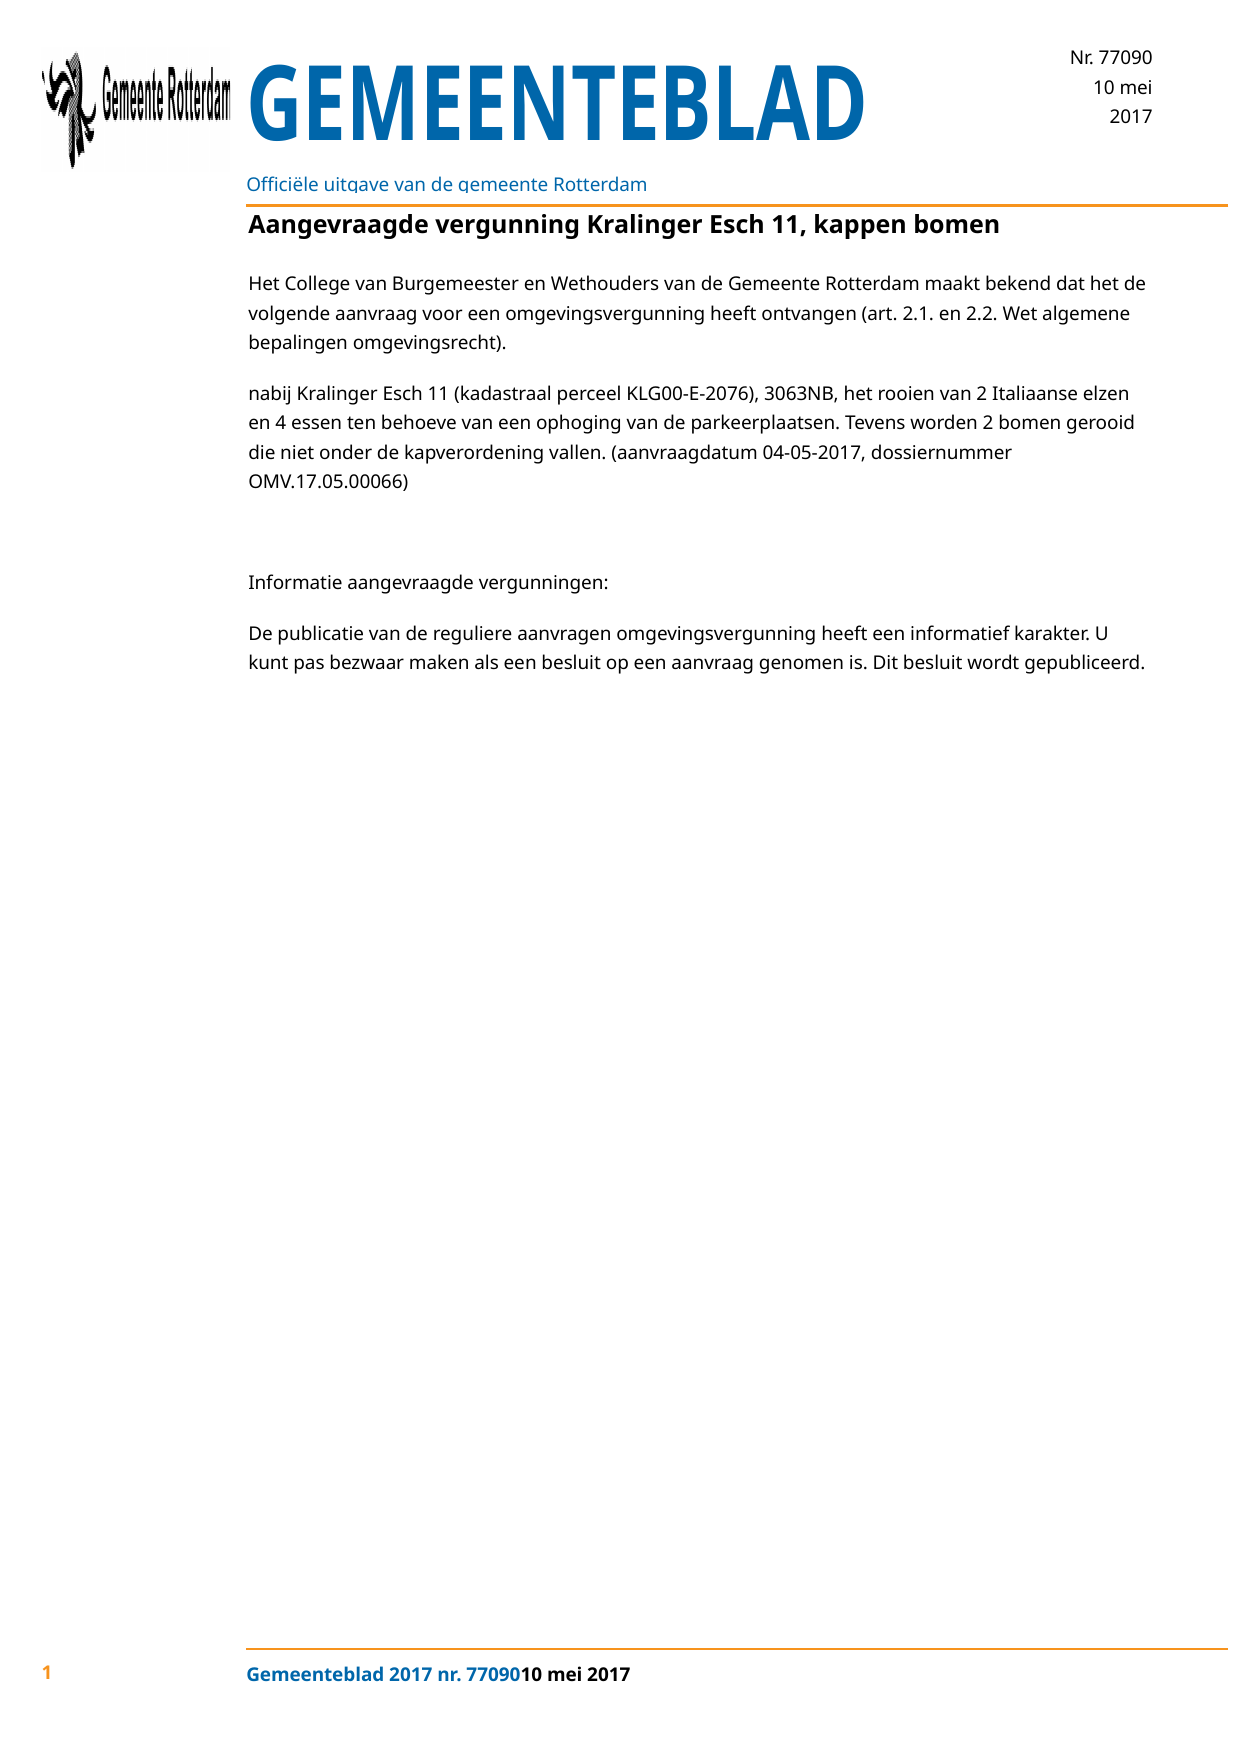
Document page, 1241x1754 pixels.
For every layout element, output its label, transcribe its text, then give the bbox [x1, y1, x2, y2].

picture [41, 47, 231, 172]
text De publicatie van de reguliere aanvragen omgevingsvergunning heeft een informatief karakter. U kunt pas bezwaar maken als een besluit op een aanvraag genomen is. Dit besluit wordt gepubliceerd. [248, 620, 1152, 675]
text Informatie aangevraagde vergunningen: [248, 569, 1152, 595]
text Het College van Burgemeester en Wethouders van de Gemeente Rotterdam maakt bekend dat het de volgende aanvraag voor een omgevingsvergunning heeft ontvangen (art. 2.1. en 2.2. Wet algemene bepalingen omgevingsrecht). [248, 270, 1152, 355]
text Aangevraagde vergunning Kralinger Esch 11, kappen bomen [248, 207, 1152, 241]
text nabij Kralinger Esch 11 (kadastraal perceel KLG00-E-2076), 3063NB, het rooien van 2 Italiaanse elzen en 4 essen ten behoeve van een ophoging van de parkeerplaatsen. Tevens worden 2 bomen gerooid die niet onder de kapverordening vallen. (aanvraagdatum 04-05-2017, dossiernummer OMV.17.05.00066) [248, 380, 1152, 494]
